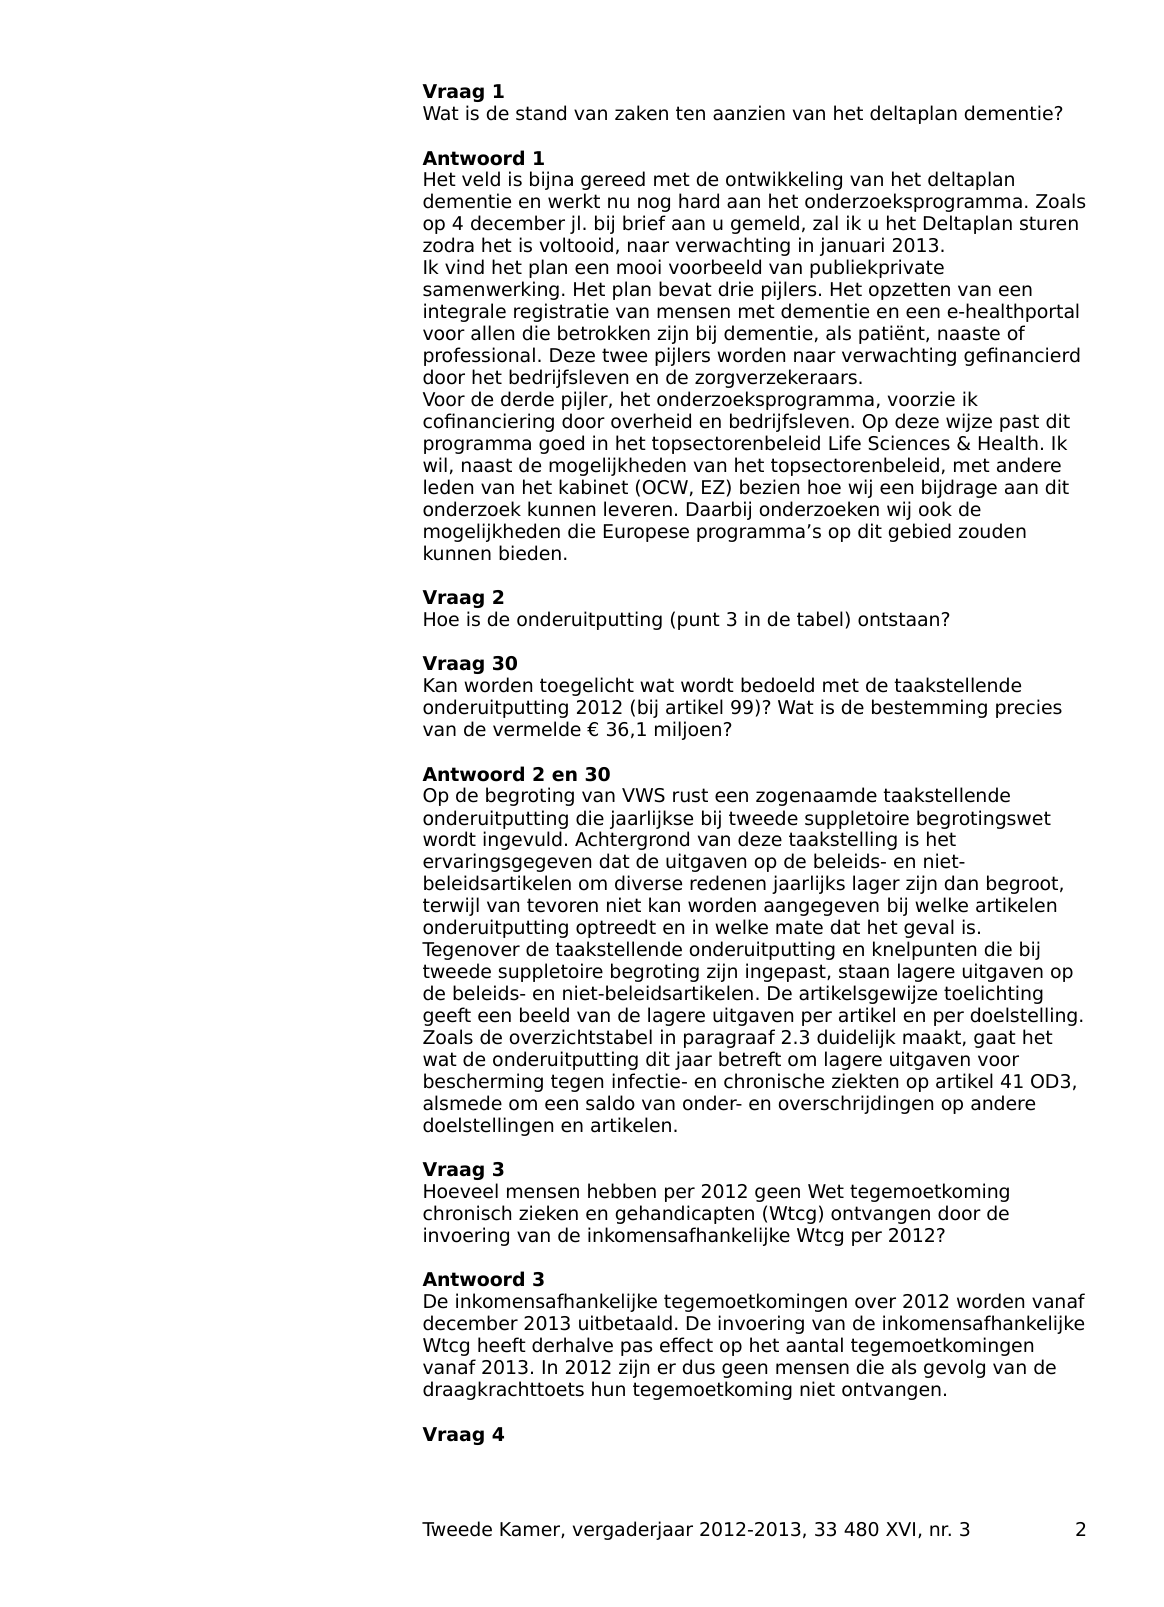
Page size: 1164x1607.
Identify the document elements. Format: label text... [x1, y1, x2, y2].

text Kan worden toegelicht wat wordt bedoeld met de taakstellende onderuitputting 2012 (bij artikel 99)? Wat is de bestemming precies van de vermelde € 36,1 miljoen? [422, 675, 1087, 741]
text Vraag 2 [422, 587, 1087, 609]
text Antwoord 2 en 30 [422, 763, 1087, 785]
text Vraag 1 [422, 81, 1087, 103]
text Vraag 4 [422, 1423, 1087, 1445]
text Wat is de stand van zaken ten aanzien van het deltaplan dementie? [422, 103, 1087, 125]
text Vraag 30 [422, 653, 1087, 675]
text Voor de derde pijler, het onderzoeksprogramma, voorzie ik cofinanciering door overheid en bedrijfsleven. Op deze wijze past dit programma goed in het topsectorenbeleid Life Sciences & Health. Ik wil, naast de mogelijkheden van het topsectorenbeleid, met andere leden van het kabinet (OCW, EZ) bezien hoe wij een bijdrage aan dit onderzoek kunnen leveren. Daarbij onderzoeken wij ook de mogelijkheden die Europese programma’s op dit gebied zouden kunnen bieden. [422, 389, 1087, 565]
text Tegenover de taakstellende onderuitputting en knelpunten die bij tweede suppletoire begroting zijn ingepast, staan lagere uitgaven op de beleids- en niet-beleidsartikelen. De artikelsgewijze toelichting geeft een beeld van de lagere uitgaven per artikel en per doelstelling. Zoals de overzichtstabel in paragraaf 2.3 duidelijk maakt, gaat het wat de onderuitputting dit jaar betreft om lagere uitgaven voor bescherming tegen infectie- en chronische ziekten op artikel 41 OD3, alsmede om een saldo van onder- en overschrijdingen op andere doelstellingen en artikelen. [422, 939, 1087, 1137]
text Hoe is de onderuitputting (punt 3 in de tabel) ontstaan? [422, 609, 1087, 631]
text Het veld is bijna gereed met de ontwikkeling van het deltaplan dementie en werkt nu nog hard aan het onderzoeksprogramma. Zoals op 4 december jl. bij brief aan u gemeld, zal ik u het Deltaplan sturen zodra het is voltooid, naar verwachting in januari 2013. [422, 169, 1087, 257]
text Vraag 3 [422, 1159, 1087, 1181]
text De inkomensafhankelijke tegemoetkomingen over 2012 worden vanaf december 2013 uitbetaald. De invoering van de inkomensafhankelijke Wtcg heeft derhalve pas effect op het aantal tegemoetkomingen vanaf 2013. In 2012 zijn er dus geen mensen die als gevolg van de draagkrachttoets hun tegemoetkoming niet ontvangen. [422, 1291, 1087, 1401]
text Op de begroting van VWS rust een zogenaamde taakstellende onderuitputting die jaarlijkse bij tweede suppletoire begrotingswet wordt ingevuld. Achtergrond van deze taakstelling is het ervaringsgegeven dat de uitgaven op de beleids- en niet-beleidsartikelen om diverse redenen jaarlijks lager zijn dan begroot, terwijl van tevoren niet kan worden aangegeven bij welke artikelen onderuitputting optreedt en in welke mate dat het geval is. [422, 785, 1087, 939]
text Antwoord 1 [422, 147, 1087, 169]
text Ik vind het plan een mooi voorbeeld van publiekprivate samenwerking. Het plan bevat drie pijlers. Het opzetten van een integrale registratie van mensen met dementie en een e-healthportal voor allen die betrokken zijn bij dementie, als patiënt, naaste of professional. Deze twee pijlers worden naar verwachting gefinancierd door het bedrijfsleven en de zorgverzekeraars. [422, 257, 1087, 389]
text Hoeveel mensen hebben per 2012 geen Wet tegemoetkoming chronisch zieken en gehandicapten (Wtcg) ontvangen door de invoering van de inkomensafhankelijke Wtcg per 2012? [422, 1181, 1087, 1247]
text Antwoord 3 [422, 1269, 1087, 1291]
